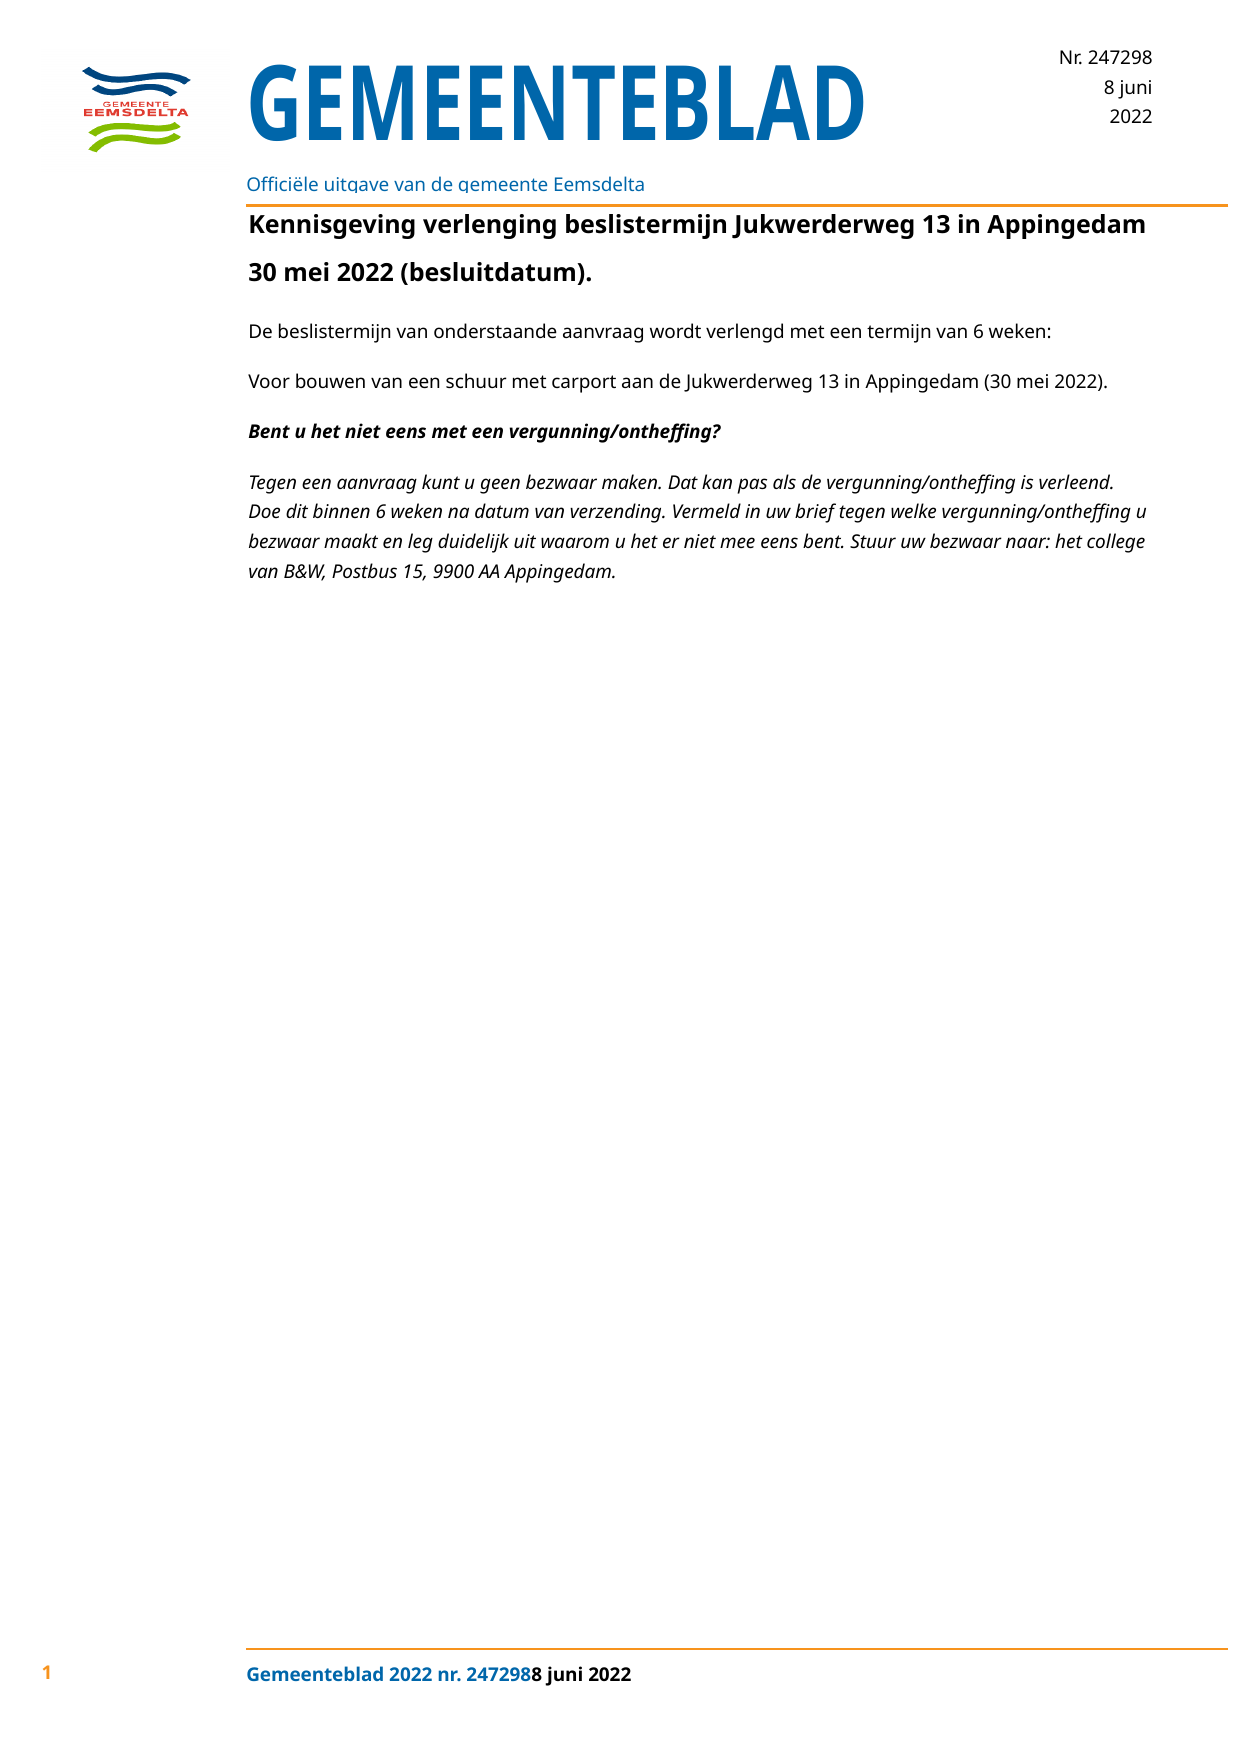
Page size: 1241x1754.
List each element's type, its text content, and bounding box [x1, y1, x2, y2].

text Bent u het niet eens met een vergunning/ontheffing? [248, 419, 1152, 444]
picture [41, 47, 231, 172]
text Voor bouwen van een schuur met carport aan de Jukwerderweg 13 in Appingedam (30 mei 2022). [248, 368, 1152, 394]
text Tegen een aanvraag kunt u geen bezwaar maken. Dat kan pas als de vergunning/ontheffing is verleend. Doe dit binnen 6 weken na datum van verzending. Vermeld in uw brief tegen welke vergunning/ontheffing u bezwaar maakt en leg duidelijk uit waarom u het er niet mee eens bent. Stuur uw bezwaar naar: het college van B&W, Postbus 15, 9900 AA Appingedam. [248, 469, 1152, 584]
text Kennisgeving verlenging beslistermijn Jukwerderweg 13 in Appingedam 30 mei 2022 (besluitdatum). [248, 207, 1152, 288]
text De beslistermijn van onderstaande aanvraag wordt verlengd met een termijn van 6 weken: [248, 318, 1152, 344]
